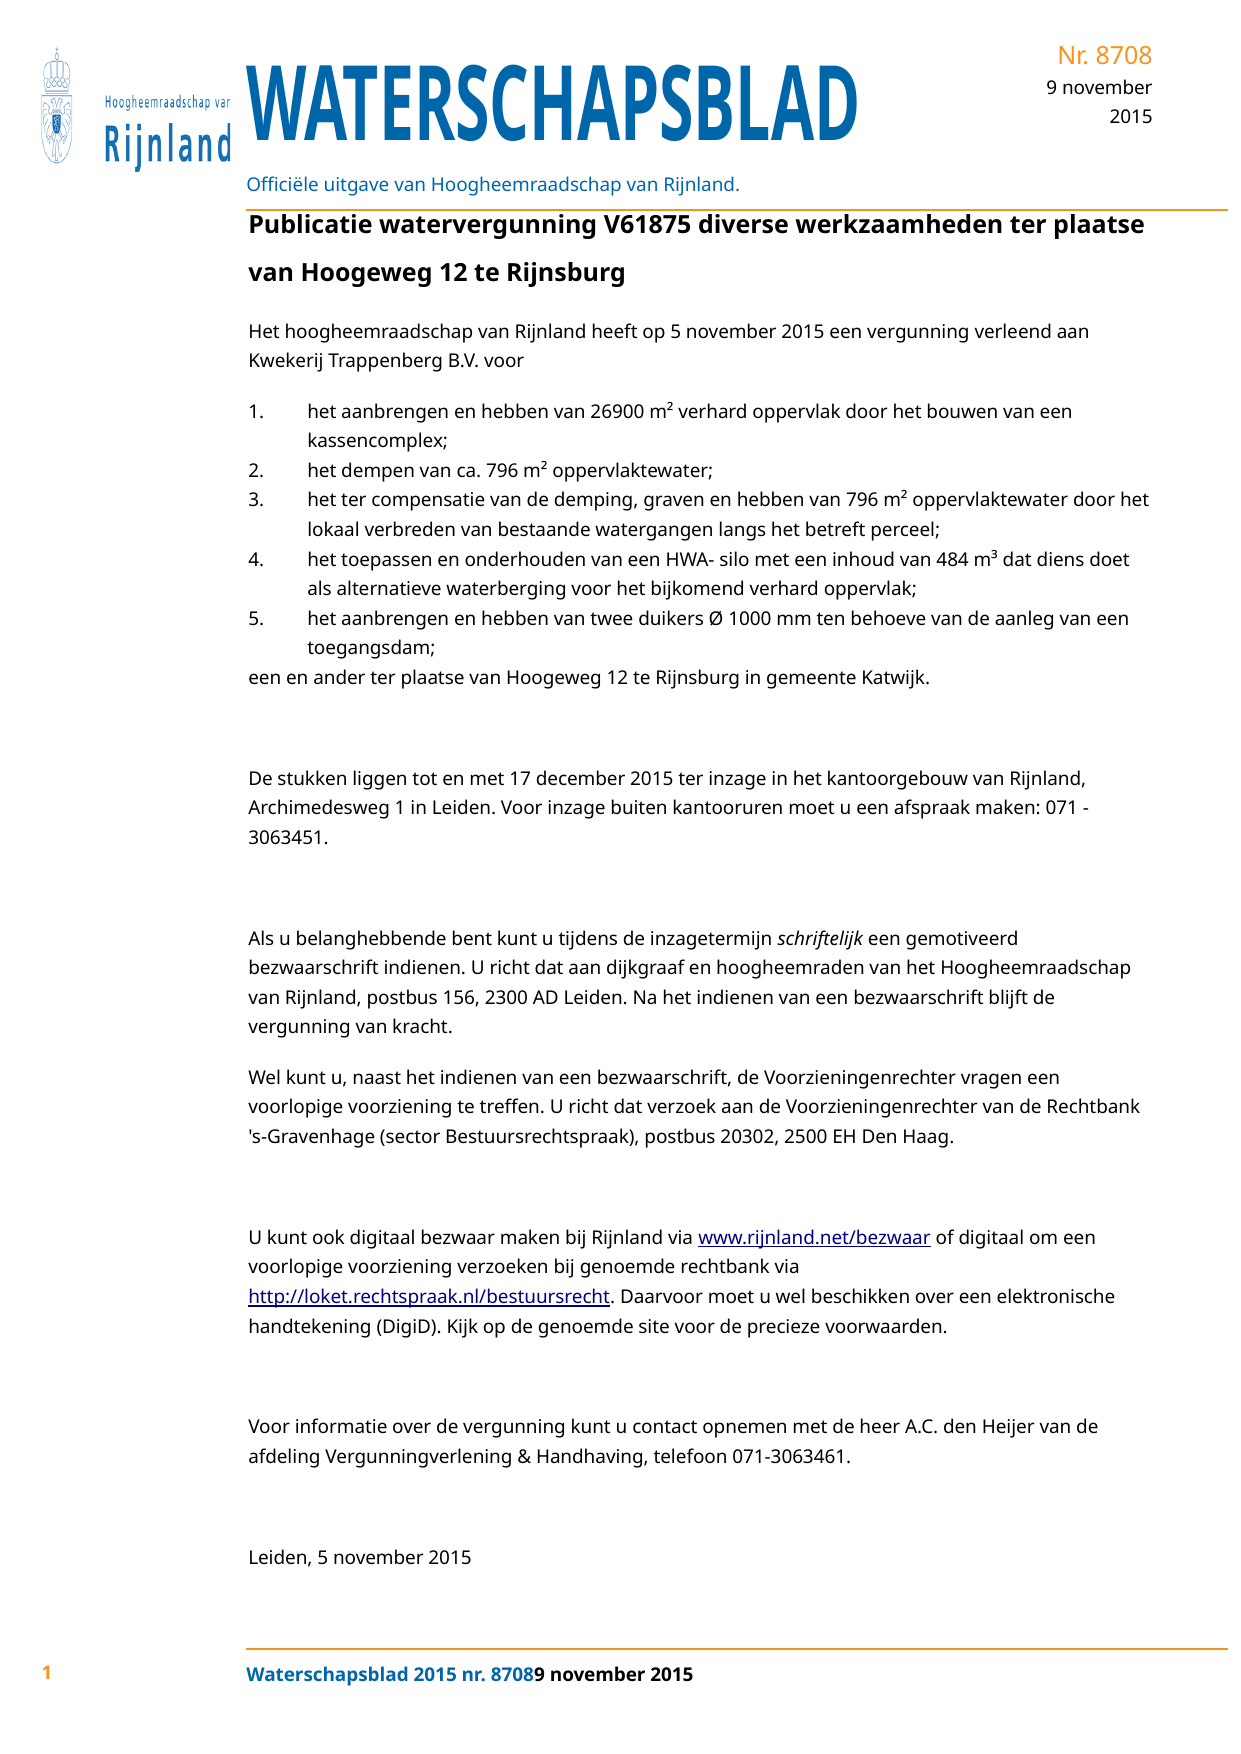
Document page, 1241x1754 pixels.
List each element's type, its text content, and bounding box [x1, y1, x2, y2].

text De stukken liggen tot en met 17 december 2015 ter inzage in het kantoorgebouw van Rijnland, Archimedesweg 1 in Leiden. Voor inzage buiten kantooruren moet u een afspraak maken: 071 - 3063451. [248, 765, 1152, 850]
text Het hoogheemraadschap van Rijnland heeft op 5 november 2015 een vergunning verleend aan Kwekerij Trappenberg B.V. voor [248, 318, 1152, 373]
text Voor informatie over de vergunning kunt u contact opnemen met de heer A.C. den Heijer van de afdeling Vergunningverlening & Handhaving, telefoon 071-3063461. [248, 1414, 1152, 1469]
list het toepassen en onderhouden van een HWA- silo met een inhoud van 484 m³ dat diens doet als alternatieve waterberging voor het bijkomend verhard oppervlak; [248, 546, 1152, 601]
list het aanbrengen en hebben van 26900 m² verhard oppervlak door het bouwen van een kassencomplex; [248, 398, 1152, 453]
text Leiden, 5 november 2015 [248, 1544, 1152, 1570]
text Als u belanghebbende bent kunt u tijdens de inzagetermijn schriftelijk een gemotiveerd bezwaarschrift indienen. U richt dat aan dijkgraaf en hoogheemraden van het Hoogheemraadschap van Rijnland, postbus 156, 2300 AD Leiden. Na het indienen van een bezwaarschrift blijft de vergunning van kracht. [248, 925, 1152, 1039]
list het dempen van ca. 796 m² oppervlaktewater; [248, 457, 1152, 483]
text U kunt ook digitaal bezwaar maken bij Rijnland via www.rijnland.net/bezwaar of digitaal om een voorlopige voorziening verzoeken bij genoemde rechtbank via http://loket.rechtspraak.nl/bestuursrecht. Daarvoor moet u wel beschikken over een elektronische handtekening (DigiD). Kijk op de genoemde site voor de precieze voorwaarden. [248, 1224, 1152, 1339]
list het aanbrengen en hebben van twee duikers Ø 1000 mm ten behoeve van de aanleg van een toegangsdam; [248, 605, 1152, 660]
text Wel kunt u, naast het indienen van een bezwaarschrift, de Voorzieningenrechter vragen een voorlopige voorziening te treffen. U richt dat verzoek aan de Voorzieningenrechter van de Rechtbank 's-Gravenhage (sector Bestuursrechtspraak), postbus 20302, 2500 EH Den Haag. [248, 1064, 1152, 1149]
list het ter compensatie van de demping, graven en hebben van 796 m² oppervlaktewater door het lokaal verbreden van bestaande watergangen langs het betreft perceel; [248, 487, 1152, 542]
text Publicatie watervergunning V61875 diverse werkzaamheden ter plaatse van Hoogeweg 12 te Rijnsburg [248, 211, 1152, 288]
text een en ander ter plaatse van Hoogeweg 12 te Rijnsburg in gemeente Katwijk. [248, 664, 1152, 690]
picture [41, 47, 231, 172]
